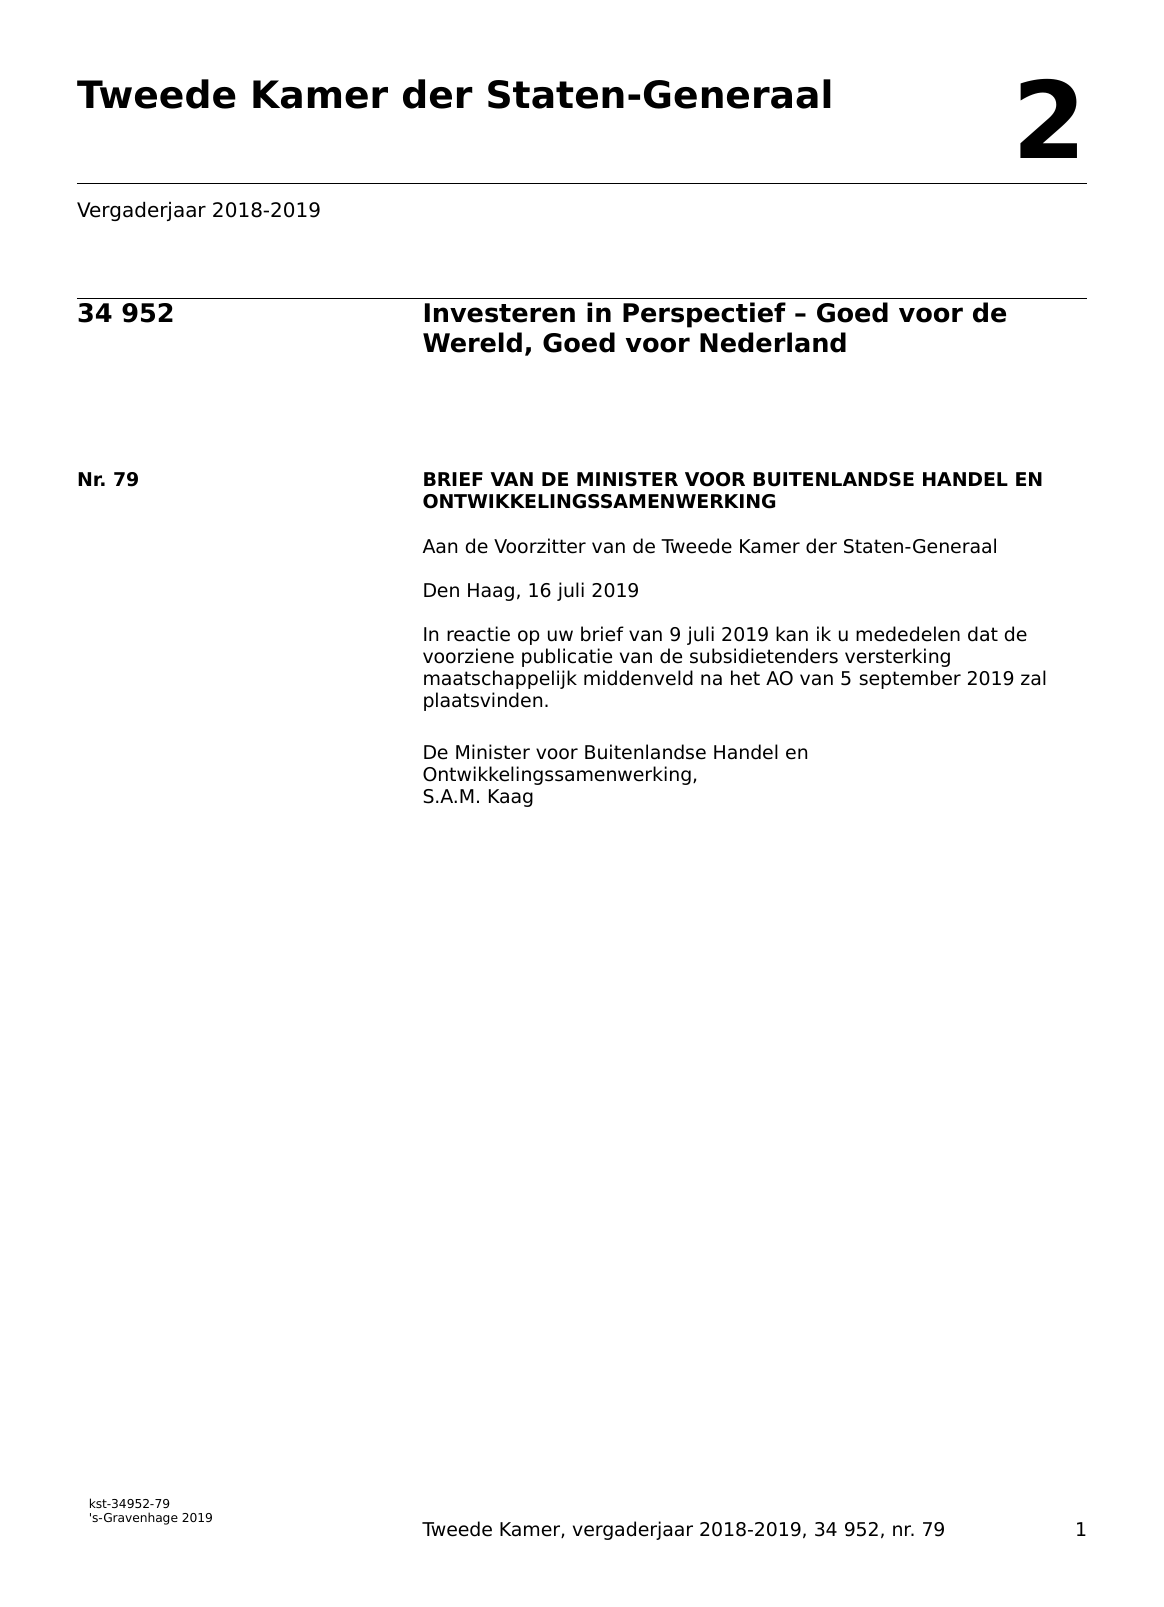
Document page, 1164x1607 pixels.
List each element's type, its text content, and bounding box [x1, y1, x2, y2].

subtitle 34 952 Investeren in Perspectief – Goed voor de Wereld, Goed voor Nederland [77, 299, 1087, 358]
table_header 2 [886, 59, 1087, 183]
text 's-Gravenhage 2019 [88, 1511, 323, 1525]
text Aan de Voorzitter van de Tweede Kamer der Staten-Generaal [422, 536, 1087, 557]
text De Minister voor Buitenlandse Handel en Ontwikkelingssamenwerking, S.A.M. Kaag [422, 742, 1087, 808]
text In reactie op uw brief van 9 juli 2019 kan ik u mededelen dat de voorziene publicatie van de subsidietenders versterking maatschappelijk middenveld na het AO van 5 september 2019 zal plaatsvinden. [422, 624, 1087, 712]
text Den Haag, 16 juli 2019 [422, 580, 1087, 602]
table_header Tweede Kamer der Staten-Generaal [77, 59, 886, 183]
subtitle Nr. 79 BRIEF VAN DE MINISTER VOOR BUITENLANDSE HANDEL EN ONTWIKKELINGSSAMENWERKING [77, 469, 1087, 513]
table_cell Vergaderjaar 2018-2019 [77, 184, 1087, 298]
text kst-34952-79 [88, 1497, 323, 1511]
